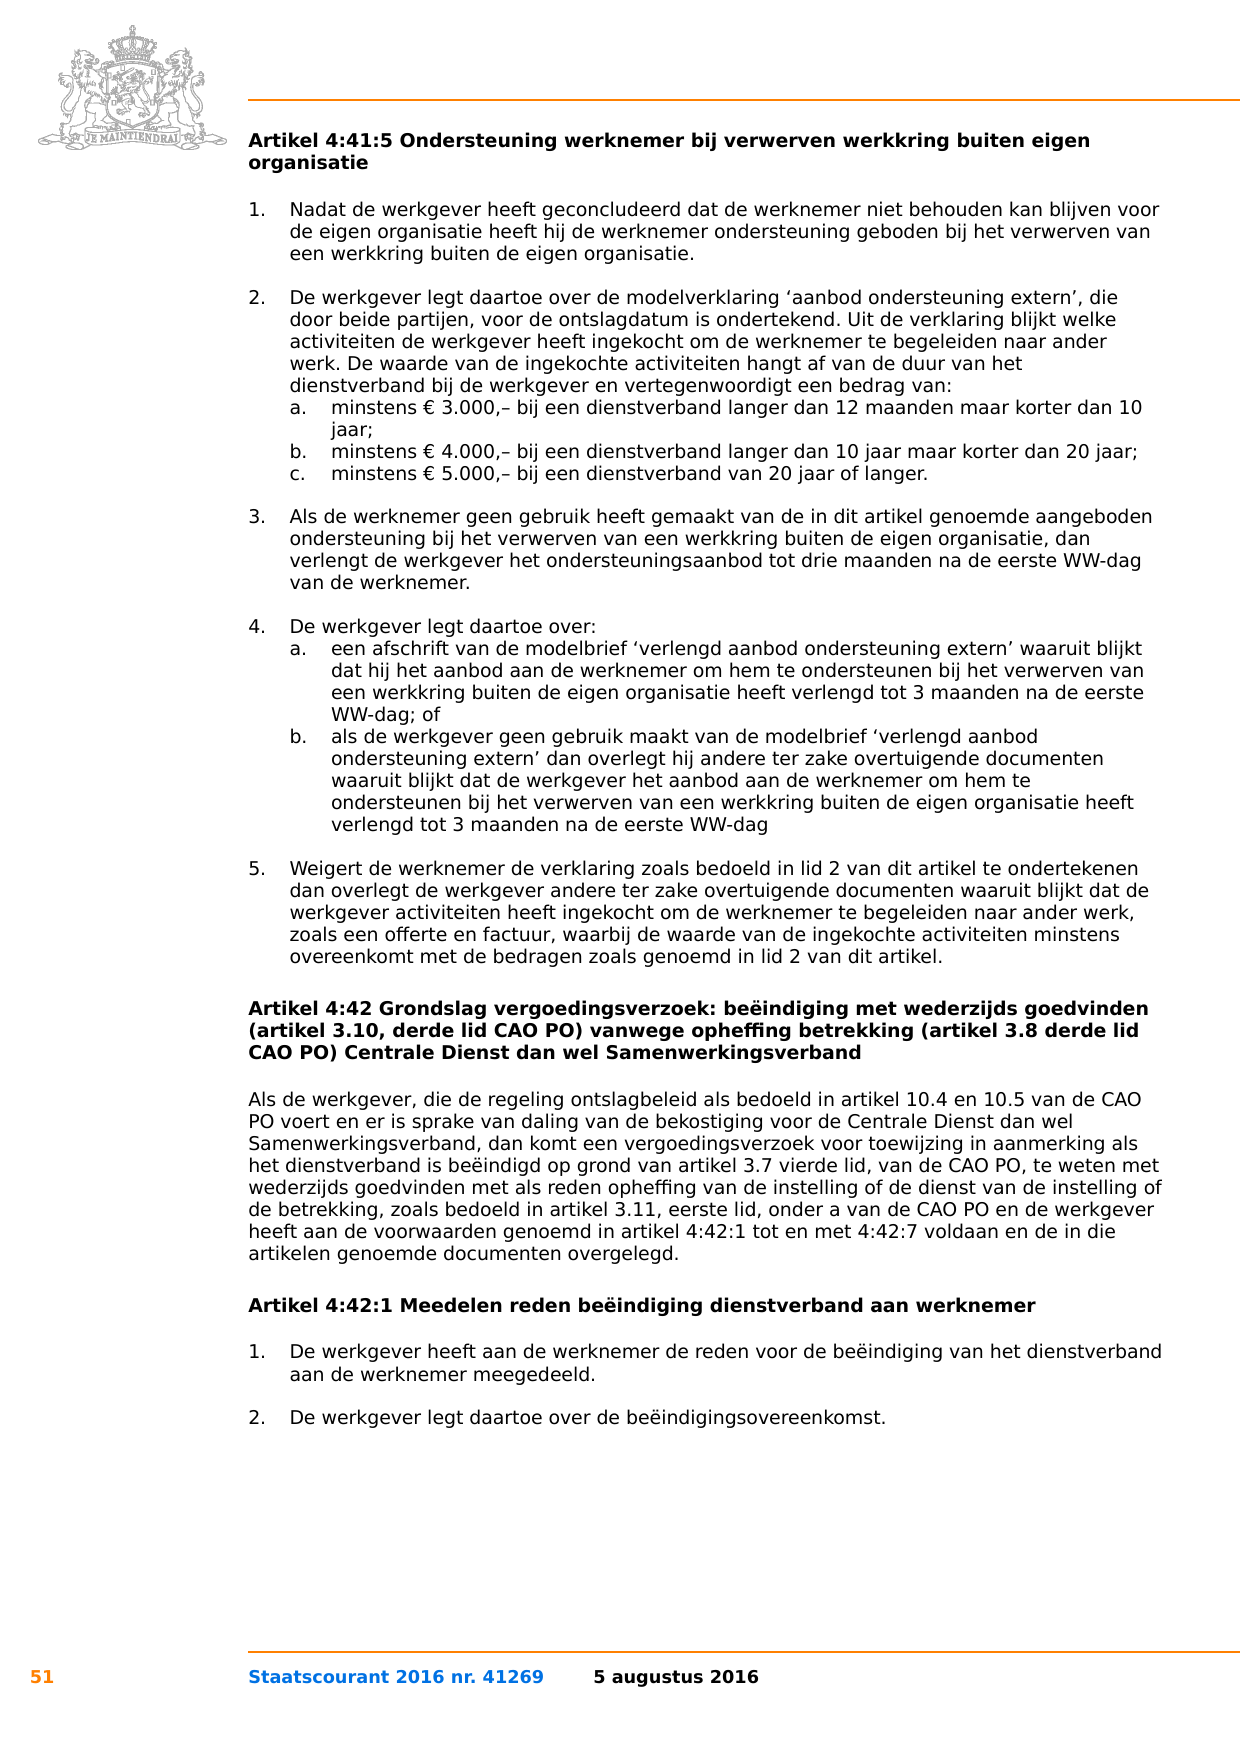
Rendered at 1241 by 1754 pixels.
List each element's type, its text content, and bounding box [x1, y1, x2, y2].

picture [38, 25, 227, 150]
text 3. Als de werknemer geen gebruik heeft gemaakt van de in dit artikel genoemde aangeboden ondersteuning bij het verwerven van een werkkring buiten de eigen organisatie, dan verlengt de werkgever het ondersteuningsaanbod tot drie maanden na de eerste WW-dag van de werknemer. [248, 506, 1163, 594]
text c. minstens € 5.000,– bij een dienstverband van 20 jaar of langer. [289, 462, 1163, 484]
subtitle Artikel 4:41:5 Ondersteuning werknemer bij verwerven werkkring buiten eigen organisatie [248, 130, 1163, 174]
text b. als de werkgever geen gebruik maakt van de modelbrief ‘verlengd aanbod ondersteuning extern’ dan overlegt hij andere ter zake overtuigende documenten waaruit blijkt dat de werkgever het aanbod aan de werknemer om hem te ondersteunen bij het verwerven van een werkkring buiten de eigen organisatie heeft verlengd tot 3 maanden na de eerste WW-dag [289, 726, 1163, 836]
text Als de werkgever, die de regeling ontslagbeleid als bedoeld in artikel 10.4 en 10.5 van de CAO PO voert en er is sprake van daling van de bekostiging voor de Centrale Dienst dan wel Samenwerkingsverband, dan komt een vergoedingsverzoek voor toewijzing in aanmerking als het dienstverband is beëindigd op grond van artikel 3.7 vierde lid, van de CAO PO, te weten met wederzijds goedvinden met als reden opheffing van de instelling of de dienst van de instelling of de betrekking, zoals bedoeld in artikel 3.11, eerste lid, onder a van de CAO PO en de werkgever heeft aan de voorwaarden genoemd in artikel 4:42:1 tot en met 4:42:7 voldaan en de in die artikelen genoemde documenten overgelegd. [248, 1089, 1163, 1264]
subtitle Artikel 4:42 Grondslag vergoedingsverzoek: beëindiging met wederzijds goedvinden (artikel 3.10, derde lid CAO PO) vanwege opheffing betrekking (artikel 3.8 derde lid CAO PO) Centrale Dienst dan wel Samenwerkingsverband [248, 998, 1163, 1064]
text a. minstens € 3.000,– bij een dienstverband langer dan 12 maanden maar korter dan 10 jaar; [289, 397, 1163, 441]
text 2. De werkgever legt daartoe over de modelverklaring ‘aanbod ondersteuning extern’, die door beide partijen, voor de ontslagdatum is ondertekend. Uit de verklaring blijkt welke activiteiten de werkgever heeft ingekocht om de werknemer te begeleiden naar ander werk. De waarde van de ingekochte activiteiten hangt af van de duur van het dienstverband bij de werkgever en vertegenwoordigt een bedrag van: [248, 287, 1163, 397]
text 4. De werkgever legt daartoe over: [248, 616, 1163, 638]
text 1. Nadat de werkgever heeft geconcludeerd dat de werknemer niet behouden kan blijven voor de eigen organisatie heeft hij de werknemer ondersteuning geboden bij het verwerven van een werkkring buiten de eigen organisatie. [248, 199, 1163, 265]
text b. minstens € 4.000,– bij een dienstverband langer dan 10 jaar maar korter dan 20 jaar; [289, 441, 1163, 462]
text 1. De werkgever heeft aan de werknemer de reden voor de beëindiging van het dienstverband aan de werknemer meegedeeld. [248, 1341, 1163, 1385]
text 2. De werkgever legt daartoe over de beëindigingsovereenkomst. [248, 1407, 1163, 1429]
text 5. Weigert de werknemer de verklaring zoals bedoeld in lid 2 van dit artikel te ondertekenen dan overlegt de werkgever andere ter zake overtuigende documenten waaruit blijkt dat de werkgever activiteiten heeft ingekocht om de werknemer te begeleiden naar ander werk, zoals een offerte en factuur, waarbij de waarde van de ingekochte activiteiten minstens overeenkomt met de bedragen zoals genoemd in lid 2 van dit artikel. [248, 858, 1163, 968]
text a. een afschrift van de modelbrief ‘verlengd aanbod ondersteuning extern’ waaruit blijkt dat hij het aanbod aan de werknemer om hem te ondersteunen bij het verwerven van een werkkring buiten de eigen organisatie heeft verlengd tot 3 maanden na de eerste WW-dag; of [289, 638, 1163, 726]
subtitle Artikel 4:42:1 Meedelen reden beëindiging dienstverband aan werknemer [248, 1294, 1163, 1316]
